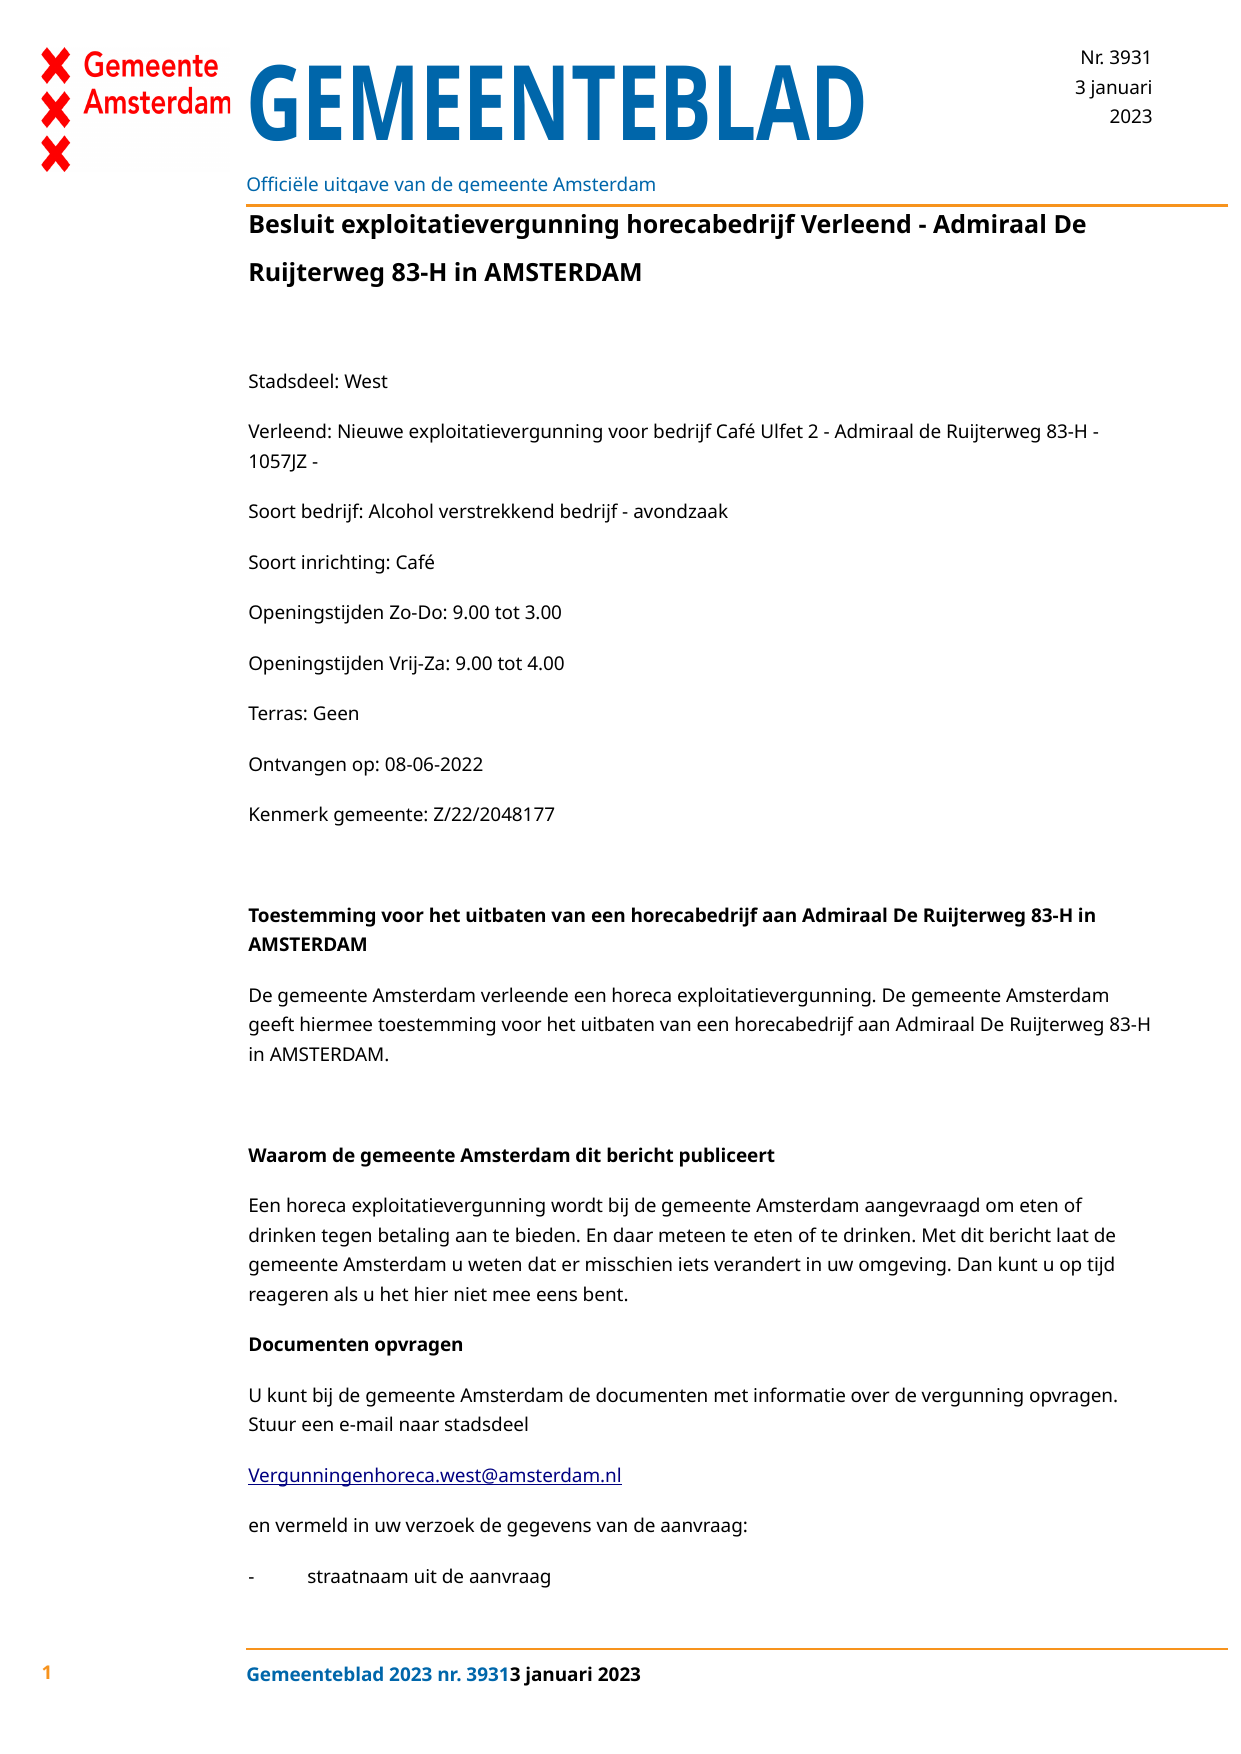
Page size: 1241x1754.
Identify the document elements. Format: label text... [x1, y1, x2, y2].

text Toestemming voor het uitbaten van een horecabedrijf aan Admiraal De Ruijterweg 83-H in AMSTERDAM [248, 902, 1152, 957]
text De gemeente Amsterdam verleende een horeca exploitatievergunning. De gemeente Amsterdam geeft hiermee toestemming voor het uitbaten van een horecabedrijf aan Admiraal De Ruijterweg 83-H in AMSTERDAM. [248, 982, 1152, 1067]
text Besluit exploitatievergunning horecabedrijf Verleend - Admiraal De Ruijterweg 83-H in AMSTERDAM [248, 207, 1152, 288]
picture [41, 47, 231, 172]
text Een horeca exploitatievergunning wordt bij de gemeente Amsterdam aangevraagd om eten of drinken tegen betaling aan te bieden. En daar meteen te eten of te drinken. Met dit bericht laat de gemeente Amsterdam u weten dat er misschien iets verandert in uw omgeving. Dan kunt u op tijd reageren als u het hier niet mee eens bent. [248, 1192, 1152, 1307]
text Soort bedrijf: Alcohol verstrekkend bedrijf - avondzaak [248, 499, 1152, 524]
text Documenten opvragen [248, 1332, 1152, 1357]
text Ontvangen op: 08-06-2022 [248, 751, 1152, 777]
text en vermeld in uw verzoek de gegevens van de aanvraag: [248, 1512, 1152, 1538]
text Soort inrichting: Café [248, 549, 1152, 575]
text Vergunningenhoreca.west@amsterdam.nl [248, 1462, 1152, 1488]
list straatnaam uit de aanvraag [248, 1563, 1152, 1589]
text Terras: Geen [248, 700, 1152, 726]
text Openingstijden Vrij-Za: 9.00 tot 4.00 [248, 650, 1152, 676]
text Openingstijden Zo-Do: 9.00 tot 3.00 [248, 599, 1152, 625]
text Kenmerk gemeente: Z/22/2048177 [248, 801, 1152, 827]
text U kunt bij de gemeente Amsterdam de documenten met informatie over de vergunning opvragen. Stuur een e-mail naar stadsdeel [248, 1382, 1152, 1437]
text Stadsdeel: West [248, 368, 1152, 394]
text Waarom de gemeente Amsterdam dit bericht publiceert [248, 1142, 1152, 1168]
text Verleend: Nieuwe exploitatievergunning voor bedrijf Café Ulfet 2 - Admiraal de Ruijterweg 83-H - 1057JZ - [248, 419, 1152, 474]
